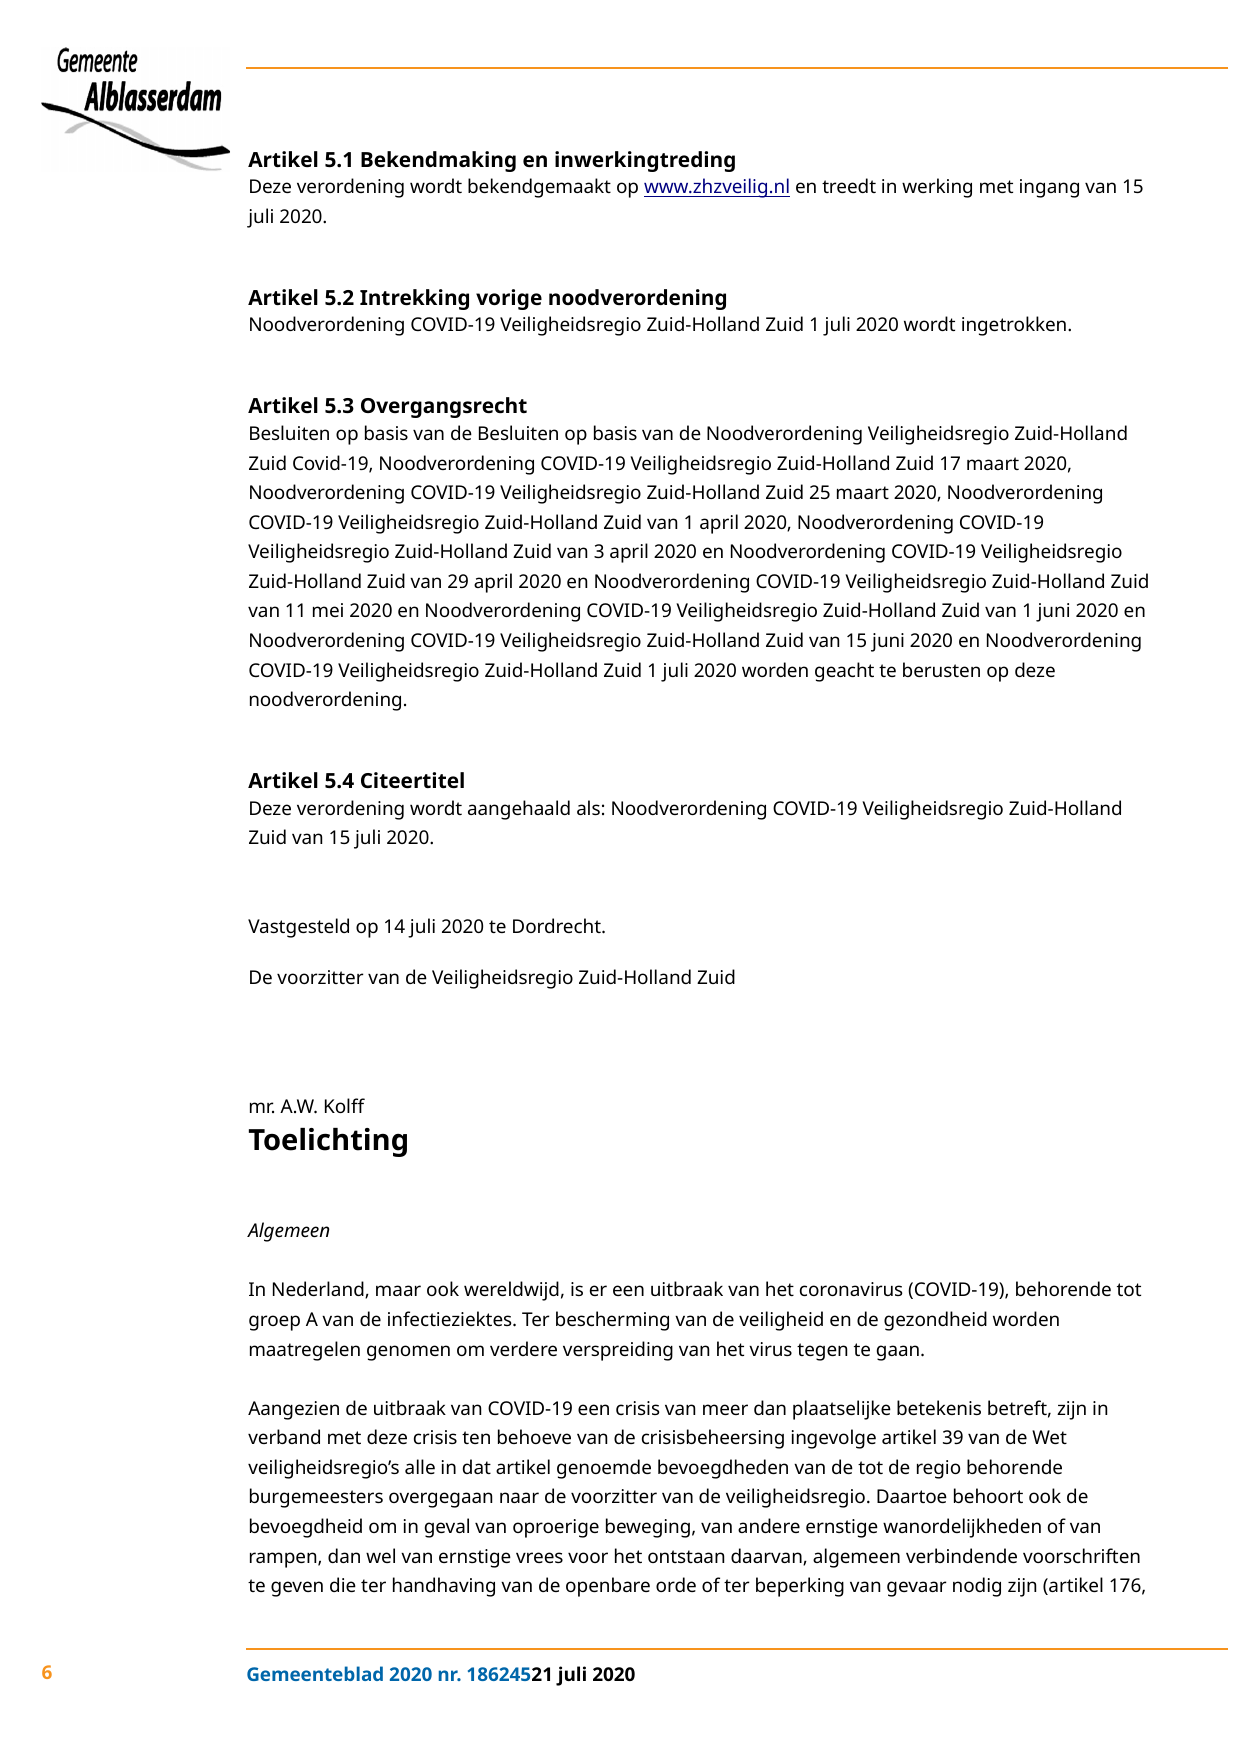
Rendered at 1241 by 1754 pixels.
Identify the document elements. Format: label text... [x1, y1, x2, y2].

text Toelichting [248, 1119, 1152, 1159]
text Artikel 5.2 Intrekking vorige noodverordening [248, 283, 1152, 312]
text In Nederland, maar ook wereldwijd, is er een uitbraak van het coronavirus (COVID-19), behorende tot groep A van de infectieziektes. Ter bescherming van de veiligheid en de gezondheid worden maatregelen genomen om verdere verspreiding van het virus tegen te gaan. [248, 1277, 1152, 1361]
text mr. A.W. Kolff [248, 1093, 1152, 1119]
text Artikel 5.1 Bekendmaking en inwerkingtreding [248, 145, 1152, 174]
text Artikel 5.3 Overgangsrecht [248, 392, 1152, 420]
text Algemeen [248, 1217, 1152, 1243]
text Deze verordening wordt aangehaald als: Noodverordening COVID-19 Veiligheidsregio Zuid-Holland Zuid van 15 juli 2020. [248, 795, 1152, 850]
text De voorzitter van de Veiligheidsregio Zuid-Holland Zuid [248, 964, 1152, 990]
text Besluiten op basis van de Besluiten op basis van de Noodverordening Veiligheidsregio Zuid-Holland Zuid Covid-19, Noodverordening COVID-19 Veiligheidsregio Zuid-Holland Zuid 17 maart 2020, Noodverordening COVID-19 Veiligheidsregio Zuid-Holland Zuid 25 maart 2020, Noodverordening COVID-19 Veiligheidsregio Zuid-Holland Zuid van 1 april 2020, Noodverordening COVID-19 Veiligheidsregio Zuid-Holland Zuid van 3 april 2020 en Noodverordening COVID-19 Veiligheidsregio Zuid-Holland Zuid van 29 april 2020 en Noodverordening COVID-19 Veiligheidsregio Zuid-Holland Zuid van 11 mei 2020 en Noodverordening COVID-19 Veiligheidsregio Zuid-Holland Zuid van 1 juni 2020 en Noodverordening COVID-19 Veiligheidsregio Zuid-Holland Zuid van 15 juni 2020 en Noodverordening COVID-19 Veiligheidsregio Zuid-Holland Zuid 1 juli 2020 worden geacht te berusten op deze noodverordening. [248, 420, 1152, 712]
text Vastgesteld op 14 juli 2020 te Dordrecht. [248, 913, 1152, 939]
text Noodverordening COVID-19 Veiligheidsregio Zuid-Holland Zuid 1 juli 2020 wordt ingetrokken. [248, 312, 1152, 337]
text Deze verordening wordt bekendgemaakt op www.zhzveilig.nl en treedt in werking met ingang van 15 juli 2020. [248, 174, 1152, 229]
text Artikel 5.4 Citeertitel [248, 766, 1152, 795]
text Aangezien de uitbraak van COVID-19 een crisis van meer dan plaatselijke betekenis betreft, zijn in verband met deze crisis ten behoeve van de crisisbeheersing ingevolge artikel 39 van de Wet veiligheidsregio’s alle in dat artikel genoemde bevoegdheden van de tot de regio behorende burgemeesters overgegaan naar de voorzitter van de veiligheidsregio. Daartoe behoort ook de bevoegdheid om in geval van oproerige beweging, van andere ernstige wanordelijkheden of van rampen, dan wel van ernstige vrees voor het ontstaan daarvan, algemeen verbindende voorschriften te geven die ter handhaving van de openbare orde of ter beperking van gevaar nodig zijn (artikel 176, [248, 1395, 1152, 1598]
picture [41, 47, 231, 172]
